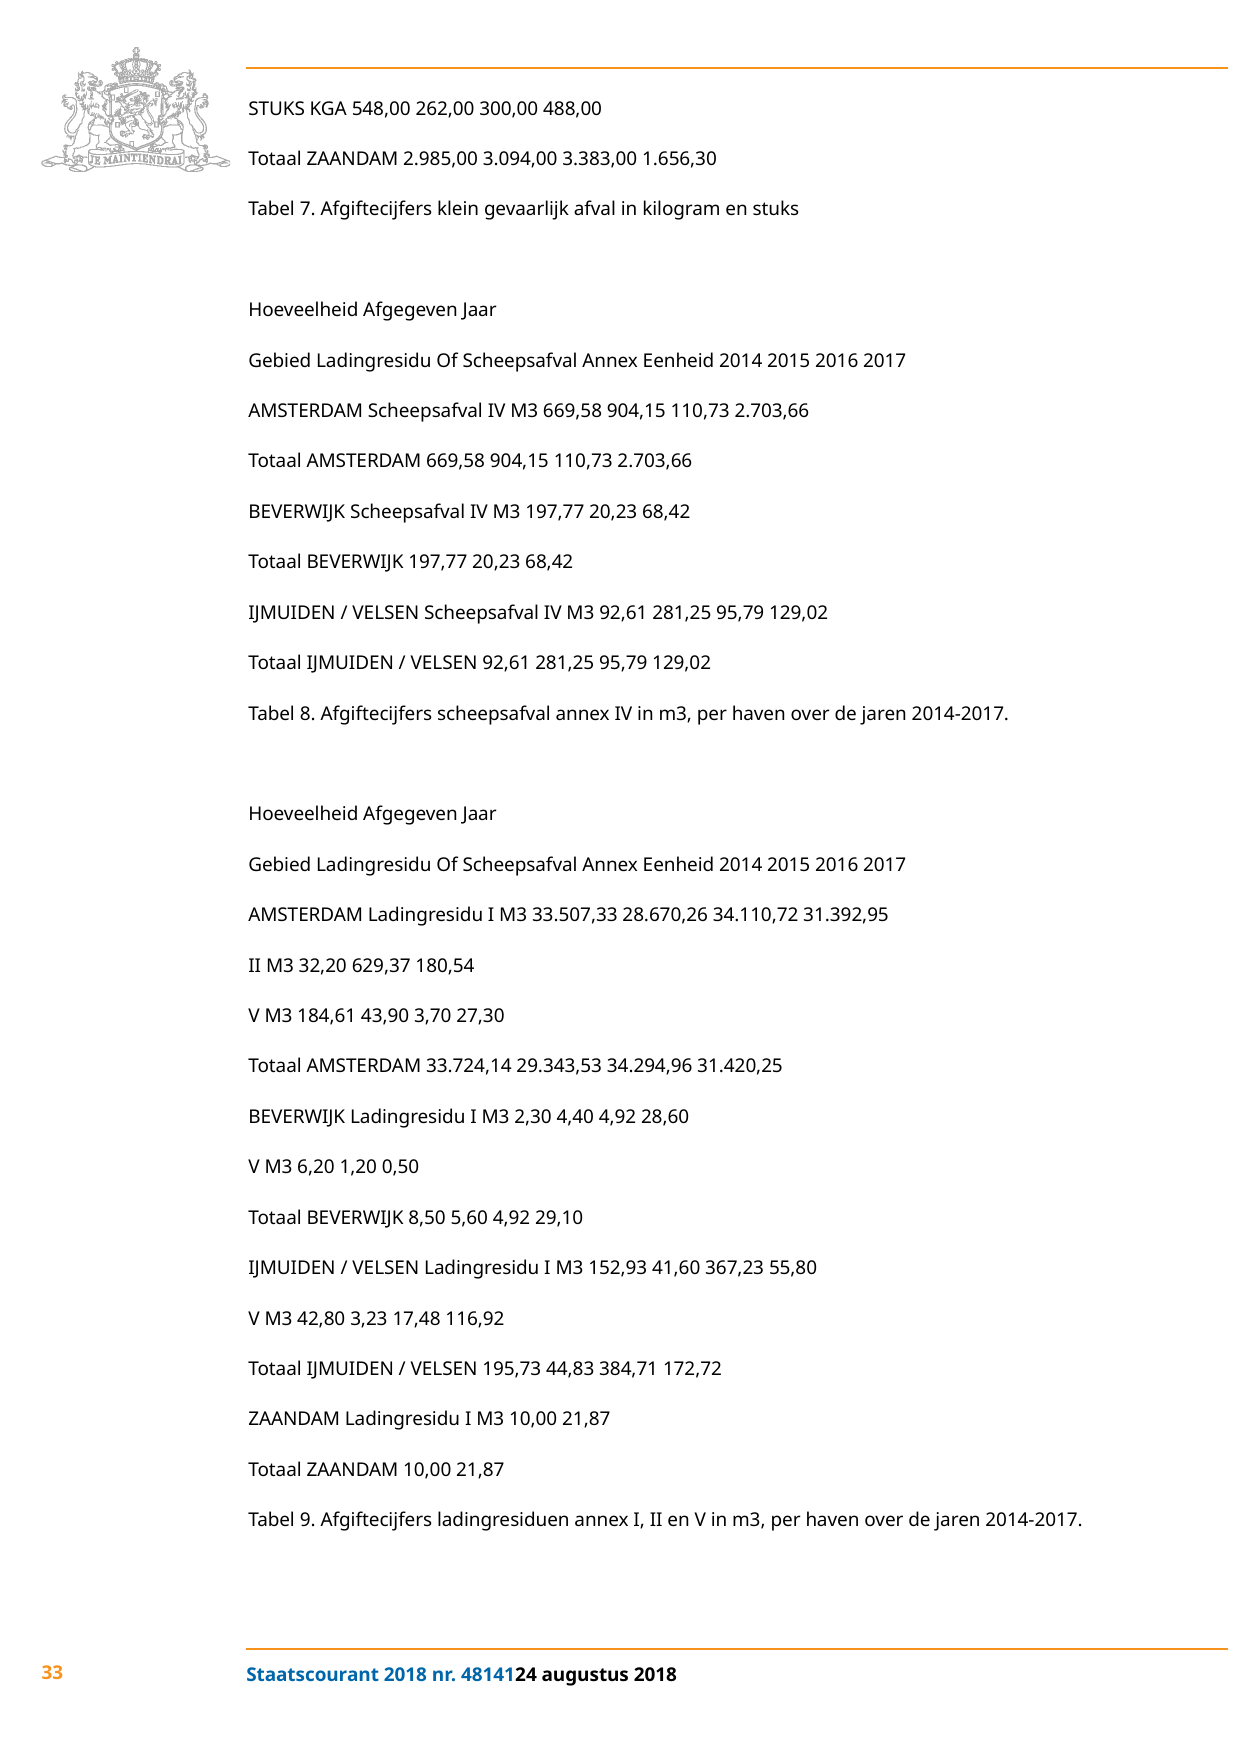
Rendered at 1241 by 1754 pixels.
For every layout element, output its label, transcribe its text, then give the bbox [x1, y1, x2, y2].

text Totaal ZAANDAM 2.985,00 3.094,00 3.383,00 1.656,30 [248, 145, 1152, 171]
text Hoeveelheid Afgegeven Jaar [248, 801, 1152, 826]
text IJMUIDEN / VELSEN Ladingresidu I M3 152,93 41,60 367,23 55,80 [248, 1254, 1152, 1280]
text Totaal BEVERWIJK 8,50 5,60 4,92 29,10 [248, 1204, 1152, 1230]
text Hoeveelheid Afgegeven Jaar [248, 296, 1152, 322]
text Tabel 9. Afgiftecijfers ladingresiduen annex I, II en V in m3, per haven over de jaren 2014-2017. [248, 1506, 1152, 1532]
text Totaal IJMUIDEN / VELSEN 92,61 281,25 95,79 129,02 [248, 649, 1152, 675]
text Gebied Ladingresidu Of Scheepsafval Annex Eenheid 2014 2015 2016 2017 [248, 347, 1152, 373]
text AMSTERDAM Scheepsafval IV M3 669,58 904,15 110,73 2.703,66 [248, 397, 1152, 423]
text II M3 32,20 629,37 180,54 [248, 952, 1152, 978]
text Gebied Ladingresidu Of Scheepsafval Annex Eenheid 2014 2015 2016 2017 [248, 851, 1152, 877]
text Totaal AMSTERDAM 33.724,14 29.343,53 34.294,96 31.420,25 [248, 1053, 1152, 1078]
text Totaal BEVERWIJK 197,77 20,23 68,42 [248, 548, 1152, 574]
text AMSTERDAM Ladingresidu I M3 33.507,33 28.670,26 34.110,72 31.392,95 [248, 901, 1152, 927]
text Tabel 8. Afgiftecijfers scheepsafval annex IV in m3, per haven over de jaren 2014-2017. [248, 700, 1152, 726]
text BEVERWIJK Ladingresidu I M3 2,30 4,40 4,92 28,60 [248, 1103, 1152, 1129]
text BEVERWIJK Scheepsafval IV M3 197,77 20,23 68,42 [248, 498, 1152, 524]
text V M3 184,61 43,90 3,70 27,30 [248, 1002, 1152, 1028]
text Tabel 7. Afgiftecijfers klein gevaarlijk afval in kilogram en stuks [248, 196, 1152, 221]
text V M3 6,20 1,20 0,50 [248, 1153, 1152, 1179]
text ZAANDAM Ladingresidu I M3 10,00 21,87 [248, 1406, 1152, 1431]
text Totaal ZAANDAM 10,00 21,87 [248, 1456, 1152, 1482]
text IJMUIDEN / VELSEN Scheepsafval IV M3 92,61 281,25 95,79 129,02 [248, 599, 1152, 625]
text Totaal IJMUIDEN / VELSEN 195,73 44,83 384,71 172,72 [248, 1355, 1152, 1381]
picture [41, 47, 231, 172]
text V M3 42,80 3,23 17,48 116,92 [248, 1305, 1152, 1331]
text STUKS KGA 548,00 262,00 300,00 488,00 [248, 95, 1152, 121]
text Totaal AMSTERDAM 669,58 904,15 110,73 2.703,66 [248, 448, 1152, 473]
